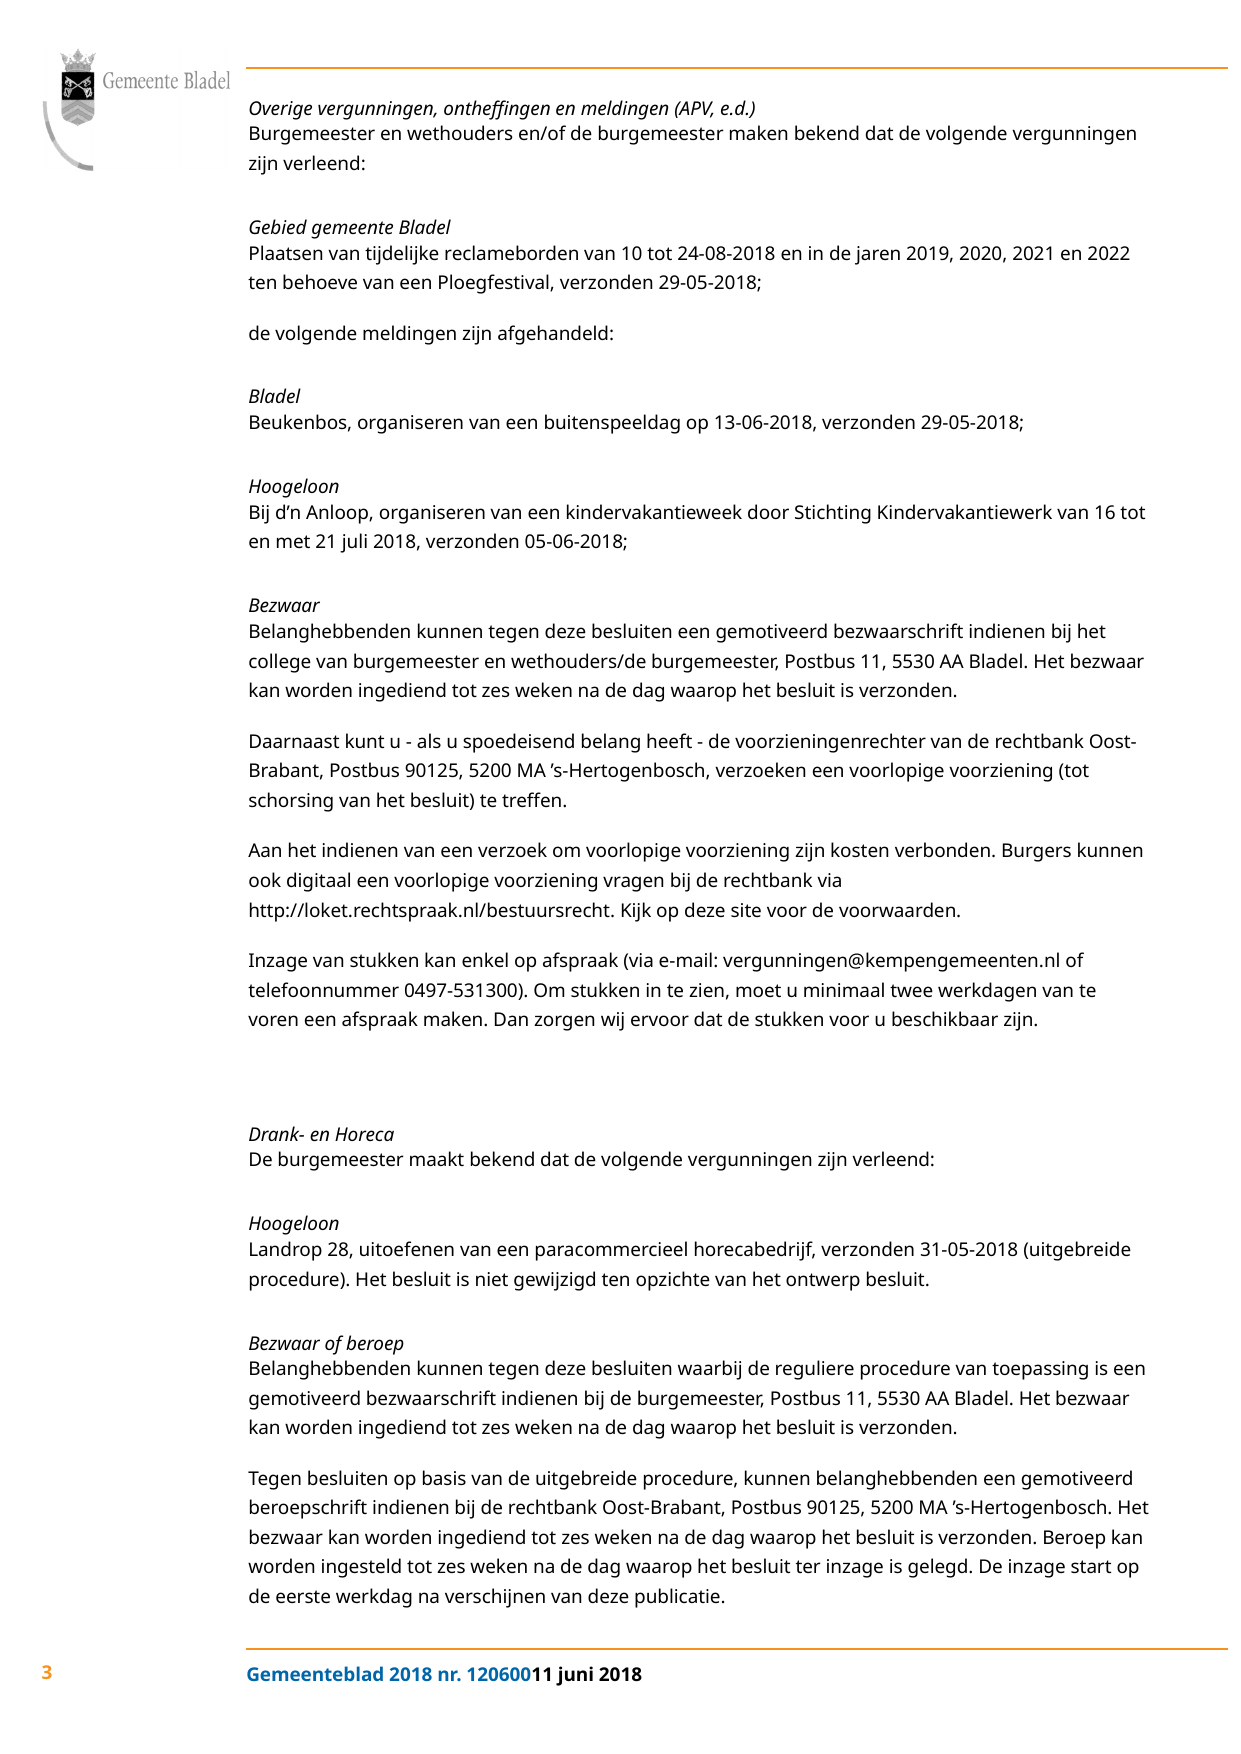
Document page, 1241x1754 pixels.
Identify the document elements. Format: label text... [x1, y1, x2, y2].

text Hoogeloon [248, 1210, 1152, 1236]
text Belanghebbenden kunnen tegen deze besluiten een gemotiveerd bezwaarschrift indienen bij het college van burgemeester en wethouders/de burgemeester, Postbus 11, 5530 AA Bladel. Het bezwaar kan worden ingediend tot zes weken na de dag waarop het besluit is verzonden. [248, 618, 1152, 703]
text Bij d’n Anloop, organiseren van een kindervakantieweek door Stichting Kindervakantiewerk van 16 tot en met 21 juli 2018, verzonden 05-06-2018; [248, 499, 1152, 554]
picture [41, 47, 231, 172]
text Inzage van stukken kan enkel op afspraak (via e-mail: vergunningen@kempengemeenten.nl of telefoonnummer 0497-531300). Om stukken in te zien, moet u minimaal twee werkdagen van te voren een afspraak maken. Dan zorgen wij ervoor dat de stukken voor u beschikbaar zijn. [248, 947, 1152, 1032]
text de volgende meldingen zijn afgehandeld: [248, 320, 1152, 346]
text Burgemeester en wethouders en/of de burgemeester maken bekend dat de volgende vergunningen zijn verleend: [248, 121, 1152, 176]
text De burgemeester maakt bekend dat de volgende vergunningen zijn verleend: [248, 1146, 1152, 1172]
text Bezwaar [248, 593, 1152, 618]
text Beukenbos, organiseren van een buitenspeeldag op 13-06-2018, verzonden 29-05-2018; [248, 409, 1152, 435]
text Drank- en Horeca [248, 1121, 1152, 1146]
text Bezwaar of beroep [248, 1330, 1152, 1355]
text Daarnaast kunt u - als u spoedeisend belang heeft - de voorzieningenrechter van de rechtbank Oost-Brabant, Postbus 90125, 5200 MA ’s-Hertogenbosch, verzoeken een voorlopige voorziening (tot schorsing van het besluit) te treffen. [248, 728, 1152, 813]
text Belanghebbenden kunnen tegen deze besluiten waarbij de reguliere procedure van toepassing is een gemotiveerd bezwaarschrift indienen bij de burgemeester, Postbus 11, 5530 AA Bladel. Het bezwaar kan worden ingediend tot zes weken na de dag waarop het besluit is verzonden. [248, 1355, 1152, 1440]
text Landrop 28, uitoefenen van een paracommercieel horecabedrijf, verzonden 31-05-2018 (uitgebreide procedure). Het besluit is niet gewijzigd ten opzichte van het ontwerp besluit. [248, 1236, 1152, 1291]
text Gebied gemeente Bladel [248, 214, 1152, 240]
text Plaatsen van tijdelijke reclameborden van 10 tot 24-08-2018 en in de jaren 2019, 2020, 2021 en 2022 ten behoeve van een Ploegfestival, verzonden 29-05-2018; [248, 240, 1152, 295]
text Tegen besluiten op basis van de uitgebreide procedure, kunnen belanghebbenden een gemotiveerd beroepschrift indienen bij de rechtbank Oost-Brabant, Postbus 90125, 5200 MA ’s-Hertogenbosch. Het bezwaar kan worden ingediend tot zes weken na de dag waarop het besluit is verzonden. Beroep kan worden ingesteld tot zes weken na de dag waarop het besluit ter inzage is gelegd. De inzage start op de eerste werkdag na verschijnen van deze publicatie. [248, 1465, 1152, 1609]
text Aan het indienen van een verzoek om voorlopige voorziening zijn kosten verbonden. Burgers kunnen ook digitaal een voorlopige voorziening vragen bij de rechtbank via http://loket.rechtspraak.nl/bestuursrecht. Kijk op deze site voor de voorwaarden. [248, 838, 1152, 922]
text Bladel [248, 384, 1152, 409]
text Overige vergunningen, ontheffingen en meldingen (APV, e.d.) [248, 95, 1152, 121]
text Hoogeloon [248, 473, 1152, 499]
